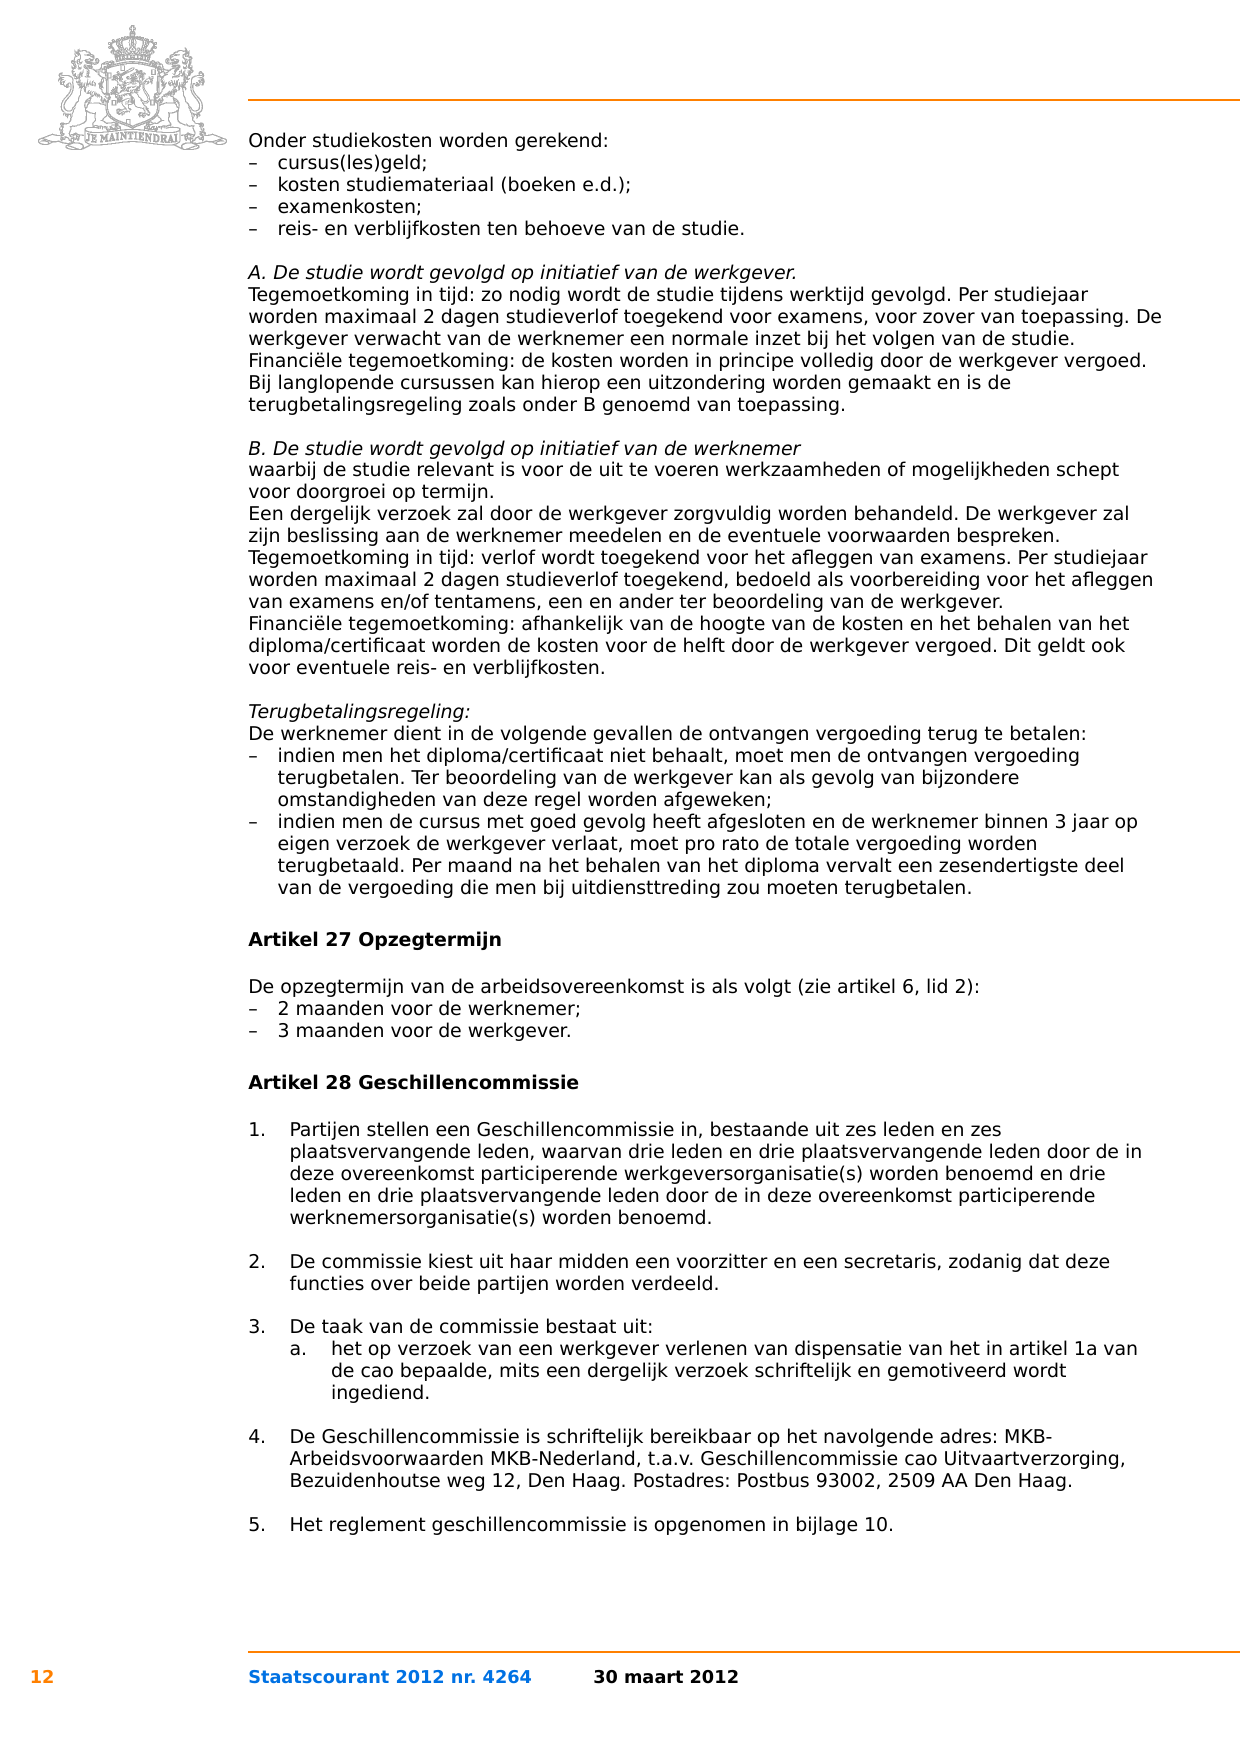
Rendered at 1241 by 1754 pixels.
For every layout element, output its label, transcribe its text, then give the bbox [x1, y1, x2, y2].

subtitle Terugbetalingsregeling: [248, 701, 1163, 723]
text 4. De Geschillencommissie is schriftelijk bereikbaar op het navolgende adres: MKB-Arbeidsvoorwaarden MKB-Nederland, t.a.v. Geschillencommissie cao Uitvaartverzorging, Bezuidenhoutse weg 12, Den Haag. Postadres: Postbus 93002, 2509 AA Den Haag. [248, 1426, 1163, 1492]
text a. het op verzoek van een werkgever verlenen van dispensatie van het in artikel 1a van de cao bepaalde, mits een dergelijk verzoek schriftelijk en gemotiveerd wordt ingediend. [289, 1338, 1163, 1404]
subtitle Artikel 27 Opzegtermijn [248, 929, 1163, 951]
subtitle B. De studie wordt gevolgd op initiatief van de werknemer [248, 437, 1163, 459]
subtitle Artikel 28 Geschillencommissie [248, 1072, 1163, 1094]
text 2. De commissie kiest uit haar midden een voorzitter en een secretaris, zodanig dat deze functies over beide partijen worden verdeeld. [248, 1251, 1163, 1294]
text Een dergelijk verzoek zal door de werkgever zorgvuldig worden behandeld. De werkgever zal zijn beslissing aan de werknemer meedelen en de eventuele voorwaarden bespreken. [248, 503, 1163, 547]
text – kosten studiemateriaal (boeken e.d.); [248, 174, 1163, 196]
text – 2 maanden voor de werknemer; [248, 998, 1163, 1020]
text 5. Het reglement geschillencommissie is opgenomen in bijlage 10. [248, 1514, 1163, 1536]
text Financiële tegemoetkoming: afhankelijk van de hoogte van de kosten en het behalen van het diploma/certificaat worden de kosten voor de helft door de werkgever vergoed. Dit geldt ook voor eventuele reis- en verblijfkosten. [248, 613, 1163, 679]
text Financiële tegemoetkoming: de kosten worden in principe volledig door de werkgever vergoed. Bij langlopende cursussen kan hierop een uitzondering worden gemaakt en is de terugbetalingsregeling zoals onder B genoemd van toepassing. [248, 349, 1163, 416]
text – indien men de cursus met goed gevolg heeft afgesloten en de werknemer binnen 3 jaar op eigen verzoek de werkgever verlaat, moet pro rato de totale vergoeding worden terugbetaald. Per maand na het behalen van het diploma vervalt een zesendertigste deel van de vergoeding die men bij uitdiensttreding zou moeten terugbetalen. [248, 811, 1163, 899]
text Onder studiekosten worden gerekend: [248, 130, 1163, 152]
picture [38, 25, 227, 150]
text De werknemer dient in de volgende gevallen de ontvangen vergoeding terug te betalen: [248, 723, 1163, 745]
text Tegemoetkoming in tijd: verlof wordt toegekend voor het afleggen van examens. Per studiejaar worden maximaal 2 dagen studieverlof toegekend, bedoeld als voorbereiding voor het afleggen van examens en/of tentamens, een en ander ter beoordeling van de werkgever. [248, 547, 1163, 613]
text – indien men het diploma/certificaat niet behaalt, moet men de ontvangen vergoeding terugbetalen. Ter beoordeling van de werkgever kan als gevolg van bijzondere omstandigheden van deze regel worden afgeweken; [248, 745, 1163, 811]
text 1. Partijen stellen een Geschillencommissie in, bestaande uit zes leden en zes plaatsvervangende leden, waarvan drie leden en drie plaatsvervangende leden door de in deze overeenkomst participerende werkgeversorganisatie(s) worden benoemd en drie leden en drie plaatsvervangende leden door de in deze overeenkomst participerende werknemersorganisatie(s) worden benoemd. [248, 1119, 1163, 1229]
subtitle A. De studie wordt gevolgd op initiatief van de werkgever. [248, 262, 1163, 284]
text De opzegtermijn van de arbeidsovereenkomst is als volgt (zie artikel 6, lid 2): [248, 976, 1163, 998]
text Tegemoetkoming in tijd: zo nodig wordt de studie tijdens werktijd gevolgd. Per studiejaar worden maximaal 2 dagen studieverlof toegekend voor examens, voor zover van toepassing. De werkgever verwacht van de werknemer een normale inzet bij het volgen van de studie. [248, 284, 1163, 349]
text – examenkosten; [248, 196, 1163, 218]
text waarbij de studie relevant is voor de uit te voeren werkzaamheden of mogelijkheden schept voor doorgroei op termijn. [248, 459, 1163, 503]
text – reis- en verblijfkosten ten behoeve van de studie. [248, 218, 1163, 240]
text – 3 maanden voor de werkgever. [248, 1020, 1163, 1042]
text 3. De taak van de commissie bestaat uit: [248, 1316, 1163, 1338]
text – cursus(les)geld; [248, 152, 1163, 174]
